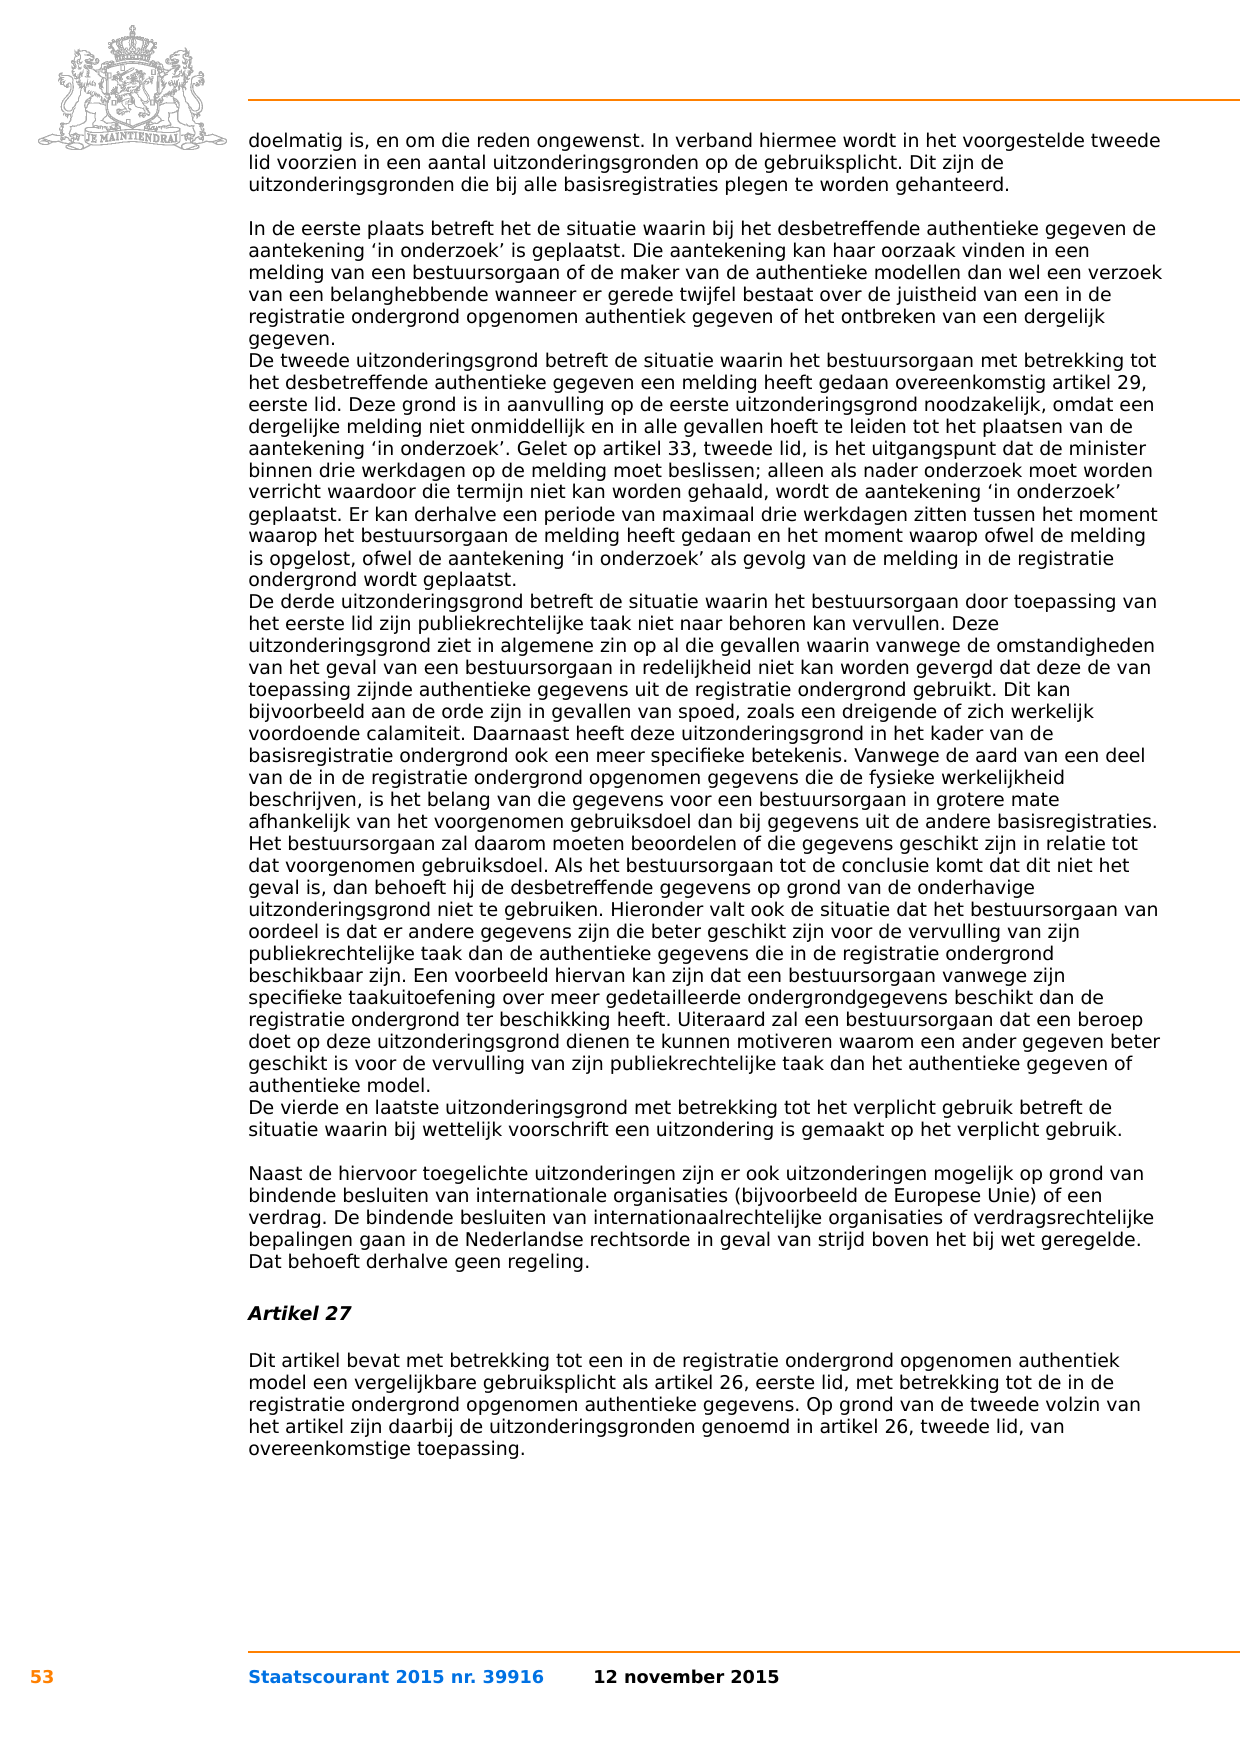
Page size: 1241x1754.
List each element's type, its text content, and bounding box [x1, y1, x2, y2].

text De tweede uitzonderingsgrond betreft de situatie waarin het bestuursorgaan met betrekking tot het desbetreffende authentieke gegeven een melding heeft gedaan overeenkomstig artikel 29, eerste lid. Deze grond is in aanvulling op de eerste uitzonderingsgrond noodzakelijk, omdat een dergelijke melding niet onmiddellijk en in alle gevallen hoeft te leiden tot het plaatsen van de aantekening ‘in onderzoek’. Gelet op artikel 33, tweede lid, is het uitgangspunt dat de minister binnen drie werkdagen op de melding moet beslissen; alleen als nader onderzoek moet worden verricht waardoor die termijn niet kan worden gehaald, wordt de aantekening ‘in onderzoek’ geplaatst. Er kan derhalve een periode van maximaal drie werkdagen zitten tussen het moment waarop het bestuursorgaan de melding heeft gedaan en het moment waarop ofwel de melding is opgelost, ofwel de aantekening ‘in onderzoek’ als gevolg van de melding in de registratie ondergrond wordt geplaatst. [248, 349, 1163, 591]
text doelmatig is, en om die reden ongewenst. In verband hiermee wordt in het voorgestelde tweede lid voorzien in een aantal uitzonderingsgronden op de gebruiksplicht. Dit zijn de uitzonderingsgronden die bij alle basisregistraties plegen te worden gehanteerd. [248, 130, 1163, 196]
subtitle Artikel 27 [248, 1303, 1163, 1324]
picture [38, 25, 227, 150]
text De vierde en laatste uitzonderingsgrond met betrekking tot het verplicht gebruik betreft de situatie waarin bij wettelijk voorschrift een uitzondering is gemaakt op het verplicht gebruik. [248, 1097, 1163, 1141]
text Dit artikel bevat met betrekking tot een in de registratie ondergrond opgenomen authentiek model een vergelijkbare gebruiksplicht als artikel 26, eerste lid, met betrekking tot de in de registratie ondergrond opgenomen authentieke gegevens. Op grond van de tweede volzin van het artikel zijn daarbij de uitzonderingsgronden genoemd in artikel 26, tweede lid, van overeenkomstige toepassing. [248, 1349, 1163, 1459]
text De derde uitzonderingsgrond betreft de situatie waarin het bestuursorgaan door toepassing van het eerste lid zijn publiekrechtelijke taak niet naar behoren kan vervullen. Deze uitzonderingsgrond ziet in algemene zin op al die gevallen waarin vanwege de omstandigheden van het geval van een bestuursorgaan in redelijkheid niet kan worden gevergd dat deze de van toepassing zijnde authentieke gegevens uit de registratie ondergrond gebruikt. Dit kan bijvoorbeeld aan de orde zijn in gevallen van spoed, zoals een dreigende of zich werkelijk voordoende calamiteit. Daarnaast heeft deze uitzonderingsgrond in het kader van de basisregistratie ondergrond ook een meer specifieke betekenis. Vanwege de aard van een deel van de in de registratie ondergrond opgenomen gegevens die de fysieke werkelijkheid beschrijven, is het belang van die gegevens voor een bestuursorgaan in grotere mate afhankelijk van het voorgenomen gebruiksdoel dan bij gegevens uit de andere basisregistraties. Het bestuursorgaan zal daarom moeten beoordelen of die gegevens geschikt zijn in relatie tot dat voorgenomen gebruiksdoel. Als het bestuursorgaan tot de conclusie komt dat dit niet het geval is, dan behoeft hij de desbetreffende gegevens op grond van de onderhavige uitzonderingsgrond niet te gebruiken. Hieronder valt ook de situatie dat het bestuursorgaan van oordeel is dat er andere gegevens zijn die beter geschikt zijn voor de vervulling van zijn publiekrechtelijke taak dan de authentieke gegevens die in de registratie ondergrond beschikbaar zijn. Een voorbeeld hiervan kan zijn dat een bestuursorgaan vanwege zijn specifieke taakuitoefening over meer gedetailleerde ondergrondgegevens beschikt dan de registratie ondergrond ter beschikking heeft. Uiteraard zal een bestuursorgaan dat een beroep doet op deze uitzonderingsgrond dienen te kunnen motiveren waarom een ander gegeven beter geschikt is voor de vervulling van zijn publiekrechtelijke taak dan het authentieke gegeven of authentieke model. [248, 591, 1163, 1097]
text Naast de hiervoor toegelichte uitzonderingen zijn er ook uitzonderingen mogelijk op grond van bindende besluiten van internationale organisaties (bijvoorbeeld de Europese Unie) of een verdrag. De bindende besluiten van internationaalrechtelijke organisaties of verdragsrechtelijke bepalingen gaan in de Nederlandse rechtsorde in geval van strijd boven het bij wet geregelde. Dat behoeft derhalve geen regeling. [248, 1163, 1163, 1273]
text In de eerste plaats betreft het de situatie waarin bij het desbetreffende authentieke gegeven de aantekening ‘in onderzoek’ is geplaatst. Die aantekening kan haar oorzaak vinden in een melding van een bestuursorgaan of de maker van de authentieke modellen dan wel een verzoek van een belanghebbende wanneer er gerede twijfel bestaat over de juistheid van een in de registratie ondergrond opgenomen authentiek gegeven of het ontbreken van een dergelijk gegeven. [248, 218, 1163, 349]
